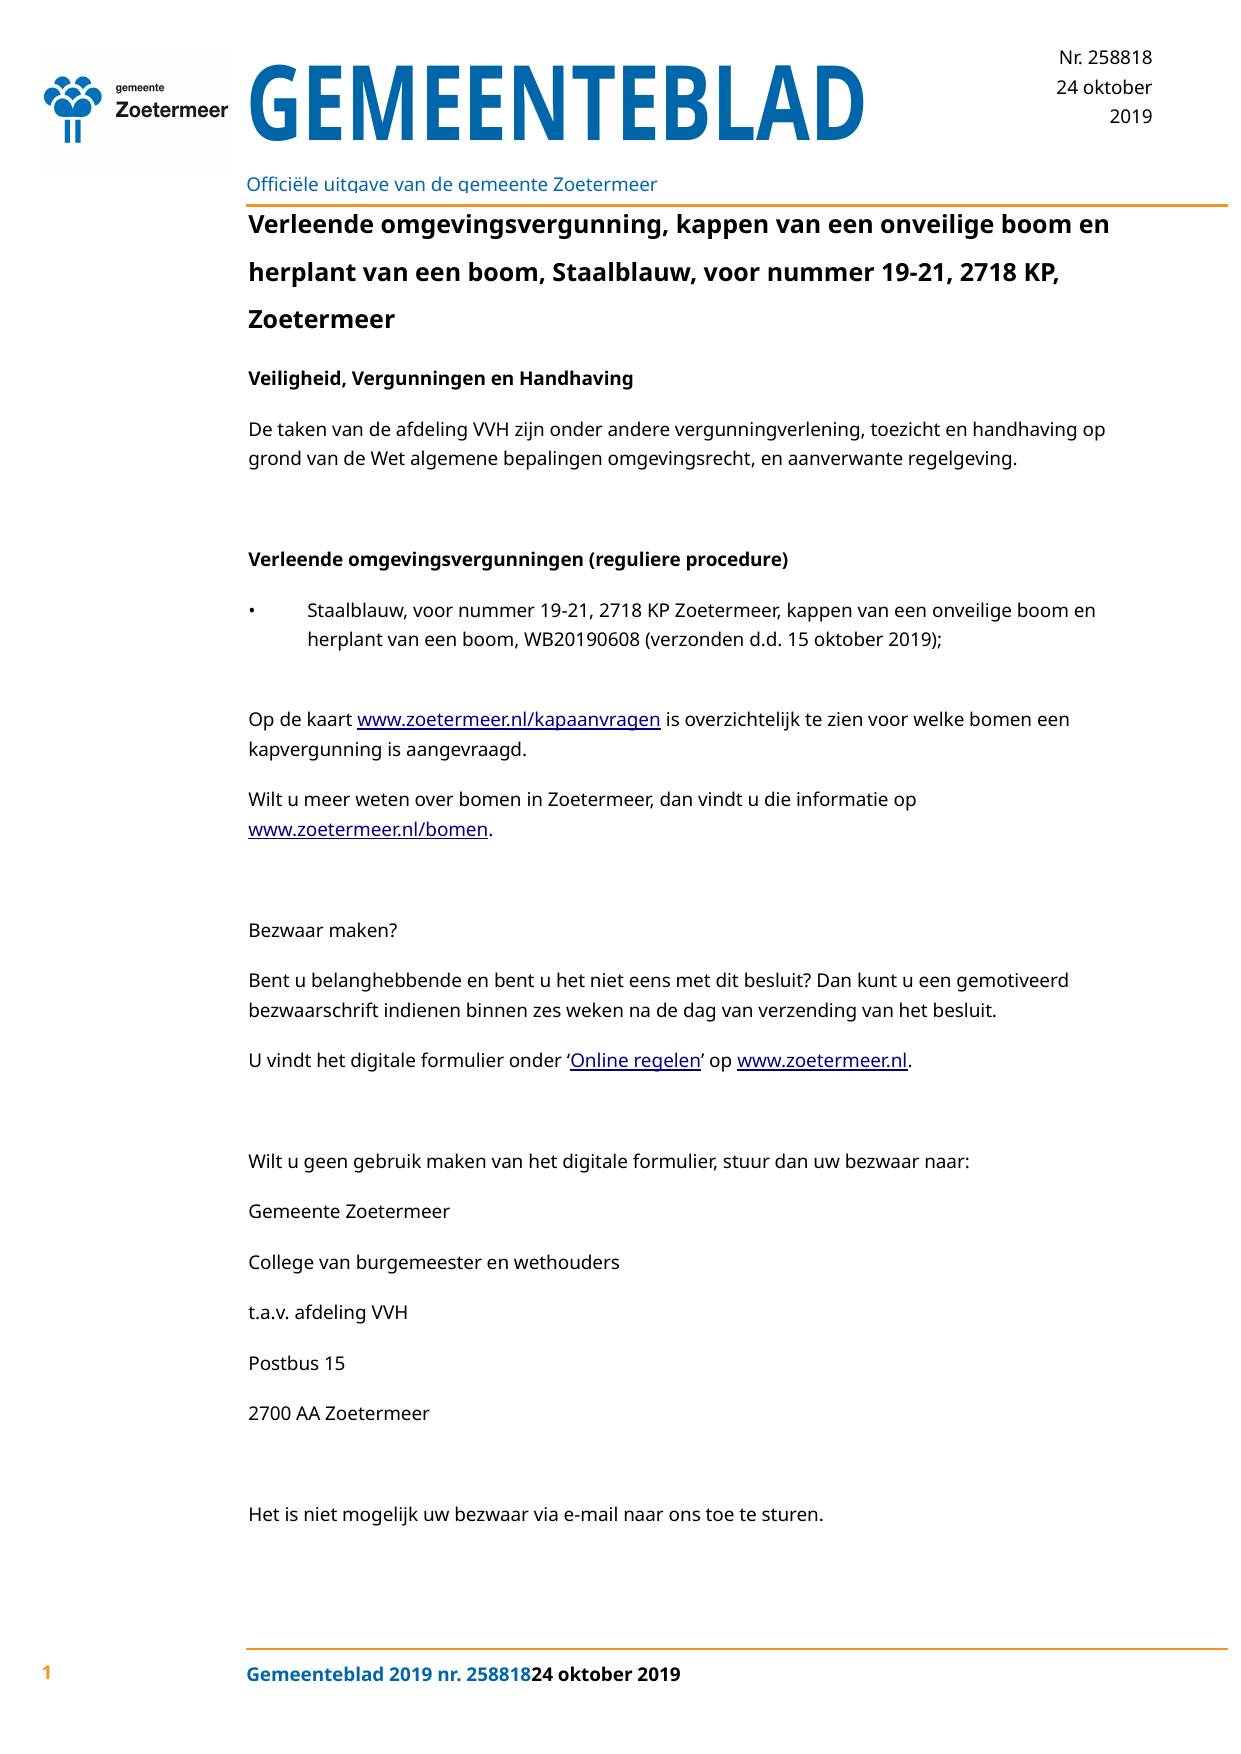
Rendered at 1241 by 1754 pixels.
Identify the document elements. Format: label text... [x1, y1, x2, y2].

text t.a.v. afdeling VVH [248, 1299, 1152, 1325]
text Gemeente Zoetermeer [248, 1198, 1152, 1224]
text Veiligheid, Vergunningen en Handhaving [248, 366, 1152, 391]
text Verleende omgevingsvergunning, kappen van een onveilige boom en herplant van een boom, Staalblauw, voor nummer 19-21, 2718 KP, Zoetermeer [248, 207, 1152, 336]
text Bezwaar maken? [248, 917, 1152, 942]
list Staalblauw, voor nummer 19-21, 2718 KP Zoetermeer, kappen van een onveilige boom en herplant van een boom, WB20190608 (verzonden d.d. 15 oktober 2019); [248, 597, 1152, 652]
text Op de kaart www.zoetermeer.nl/kapaanvragen is overzichtelijk te zien voor welke bomen een kapvergunning is aangevraagd. [248, 706, 1152, 762]
text De taken van de afdeling VVH zijn onder andere vergunningverlening, toezicht en handhaving op grond van de Wet algemene bepalingen omgevingsrecht, en aanverwante regelgeving. [248, 416, 1152, 471]
text Het is niet mogelijk uw bezwaar via e-mail naar ons toe te sturen. [248, 1501, 1152, 1527]
text Wilt u geen gebruik maken van het digitale formulier, stuur dan uw bezwaar naar: [248, 1148, 1152, 1174]
text College van burgemeester en wethouders [248, 1249, 1152, 1274]
text 2700 AA Zoetermeer [248, 1400, 1152, 1426]
text U vindt het digitale formulier onder ‘Online regelen’ op www.zoetermeer.nl. [248, 1047, 1152, 1073]
picture [41, 47, 231, 172]
text Bent u belanghebbende en bent u het niet eens met dit besluit? Dan kunt u een gemotiveerd bezwaarschrift indienen binnen zes weken na de dag van verzending van het besluit. [248, 967, 1152, 1022]
text Wilt u meer weten over bomen in Zoetermeer, dan vindt u die informatie op www.zoetermeer.nl/bomen. [248, 786, 1152, 842]
text Postbus 15 [248, 1350, 1152, 1375]
text Verleende omgevingsvergunningen (reguliere procedure) [248, 546, 1152, 572]
